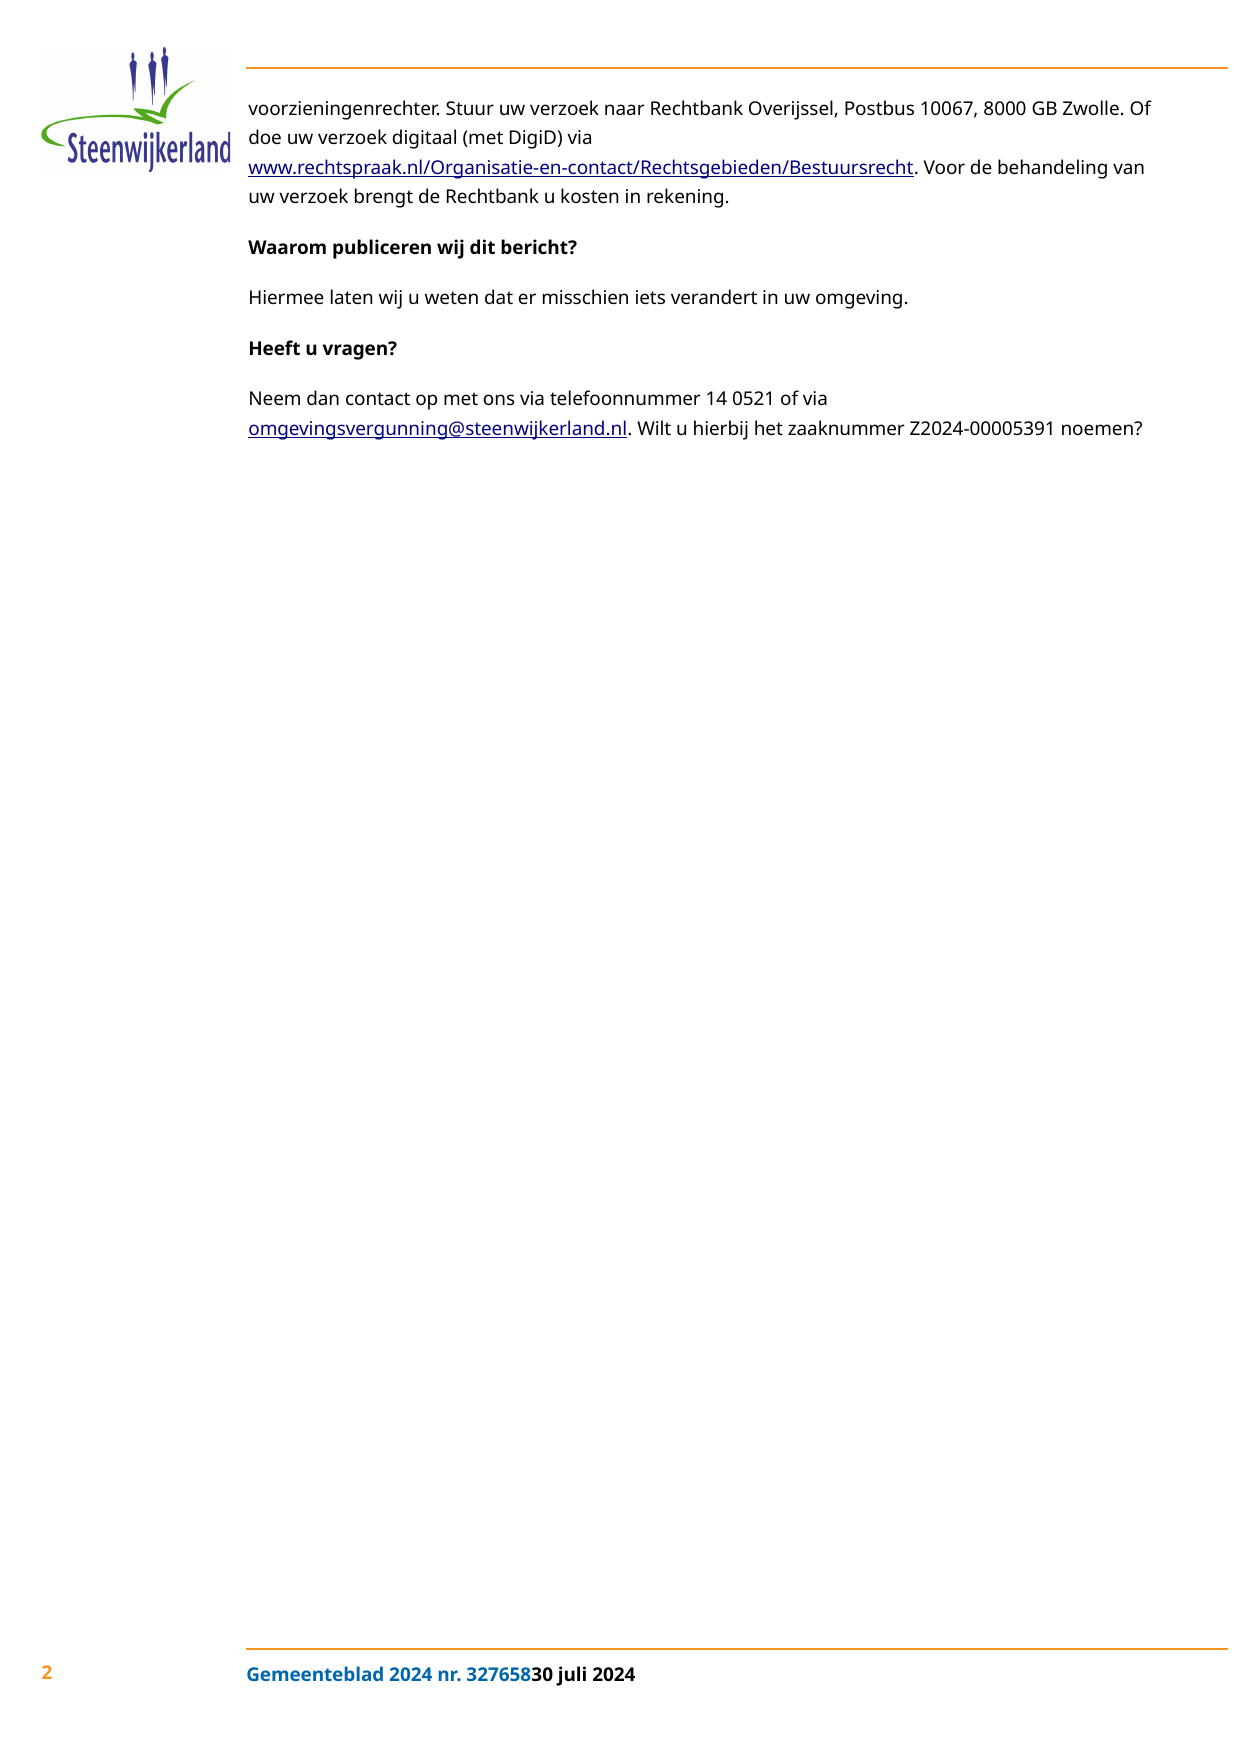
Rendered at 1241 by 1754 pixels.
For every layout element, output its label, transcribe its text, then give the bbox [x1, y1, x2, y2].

picture [41, 47, 231, 172]
text Hiermee laten wij u weten dat er misschien iets verandert in uw omgeving. [248, 284, 1152, 310]
text Neem dan contact op met ons via telefoonnummer 14 0521 of via omgevingsvergunning@steenwijkerland.nl. Wilt u hierbij het zaaknummer Z2024-00005391 noemen? [248, 385, 1152, 441]
text Heeft u vragen? [248, 335, 1152, 361]
text Waarom publiceren wij dit bericht? [248, 234, 1152, 260]
text voorzieningenrechter. Stuur uw verzoek naar Rechtbank Overijssel, Postbus 10067, 8000 GB Zwolle. Of doe uw verzoek digitaal (met DigiD) via www.rechtspraak.nl/Organisatie-en-contact/Rechtsgebieden/Bestuursrecht. Voor de behandeling van uw verzoek brengt de Rechtbank u kosten in rekening. [248, 95, 1152, 209]
